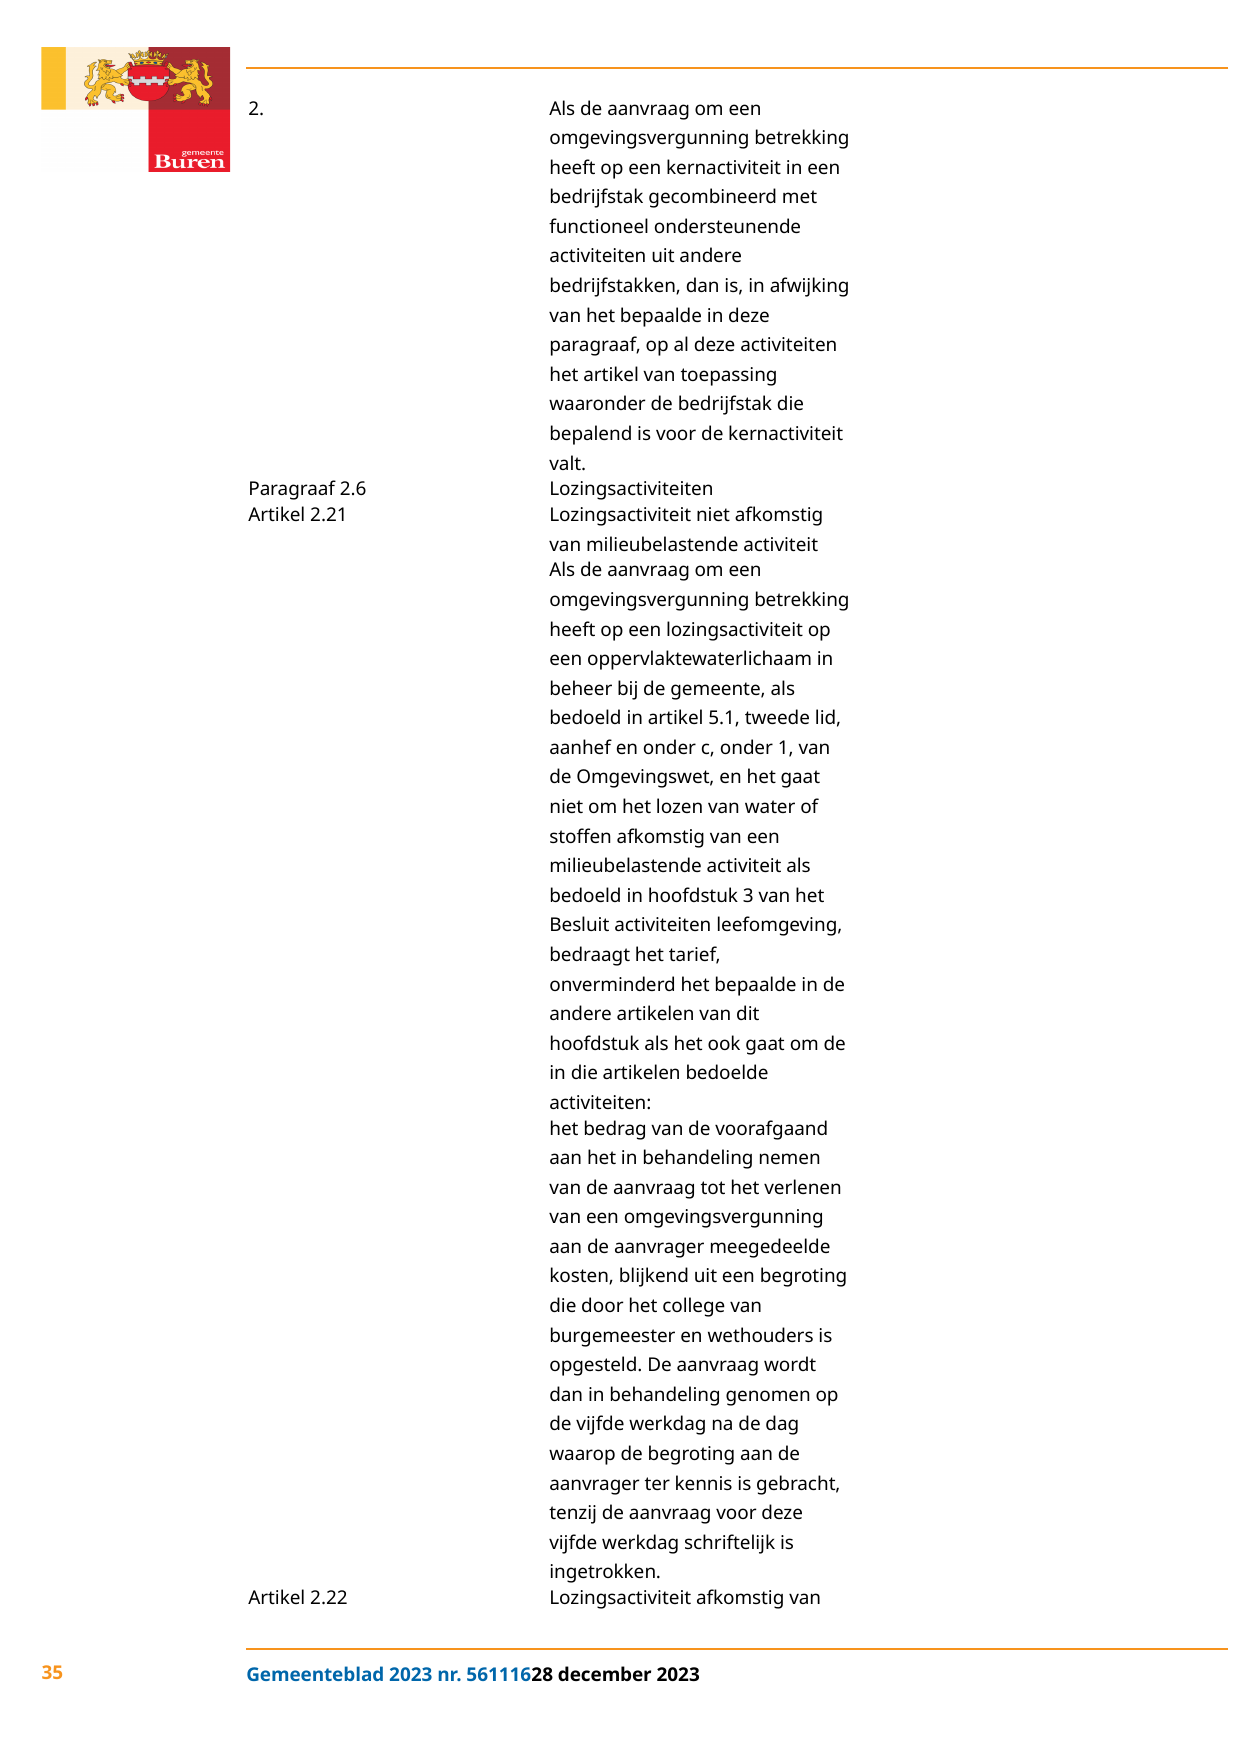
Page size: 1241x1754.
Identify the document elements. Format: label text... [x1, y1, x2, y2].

table_cell Paragraaf 2.6 [248, 476, 549, 501]
table_cell [850, 95, 1152, 476]
table_cell [850, 557, 1152, 1115]
table_cell [850, 501, 1152, 557]
table_cell 2. [248, 95, 549, 476]
table_cell Als de aanvraag om een omgevingsvergunning betrekking heeft op een lozingsactiviteit op een oppervlaktewaterlichaam in beheer bij de gemeente, als bedoeld in artikel 5.1, tweede lid, aanhef en onder c, onder 1, van de Omgevingswet, en het gaat niet om het lozen van water of stoffen afkomstig van een milieubelastende activiteit als bedoeld in hoofdstuk 3 van het Besluit activiteiten leefomgeving, bedraagt het tarief, onverminderd het bepaalde in de andere artikelen van dit hoofdstuk als het ook gaat om de in die artikelen bedoelde activiteiten: [549, 557, 850, 1115]
table_cell Artikel 2.21 [248, 501, 549, 557]
table_cell Lozingsactiviteit afkomstig van [549, 1584, 850, 1610]
picture [41, 47, 231, 172]
table_cell [248, 1115, 549, 1584]
table_cell het bedrag van de voorafgaand aan het in behandeling nemen van de aanvraag tot het verlenen van een omgevingsvergunning aan de aanvrager meegedeelde kosten, blijkend uit een begroting die door het college van burgemeester en wethouders is opgesteld. De aanvraag wordt dan in behandeling genomen op de vijfde werkdag na de dag waarop de begroting aan de aanvrager ter kennis is gebracht, tenzij de aanvraag voor deze vijfde werkdag schriftelijk is ingetrokken. [549, 1115, 850, 1584]
table_cell [850, 476, 1152, 501]
table_cell Artikel 2.22 [248, 1584, 549, 1610]
table_cell [850, 1115, 1152, 1584]
table_cell [248, 557, 549, 1115]
table_cell Als de aanvraag om een omgevingsvergunning betrekking heeft op een kernactiviteit in een bedrijfstak gecombineerd met functioneel ondersteunende activiteiten uit andere bedrijfstakken, dan is, in afwijking van het bepaalde in deze paragraaf, op al deze activiteiten het artikel van toepassing waaronder de bedrijfstak die bepalend is voor de kernactiviteit valt. [549, 95, 850, 476]
table_cell Lozingsactiviteiten [549, 476, 850, 501]
table_cell [850, 1584, 1152, 1610]
table_cell Lozingsactiviteit niet afkomstig van milieubelastende activiteit [549, 501, 850, 557]
